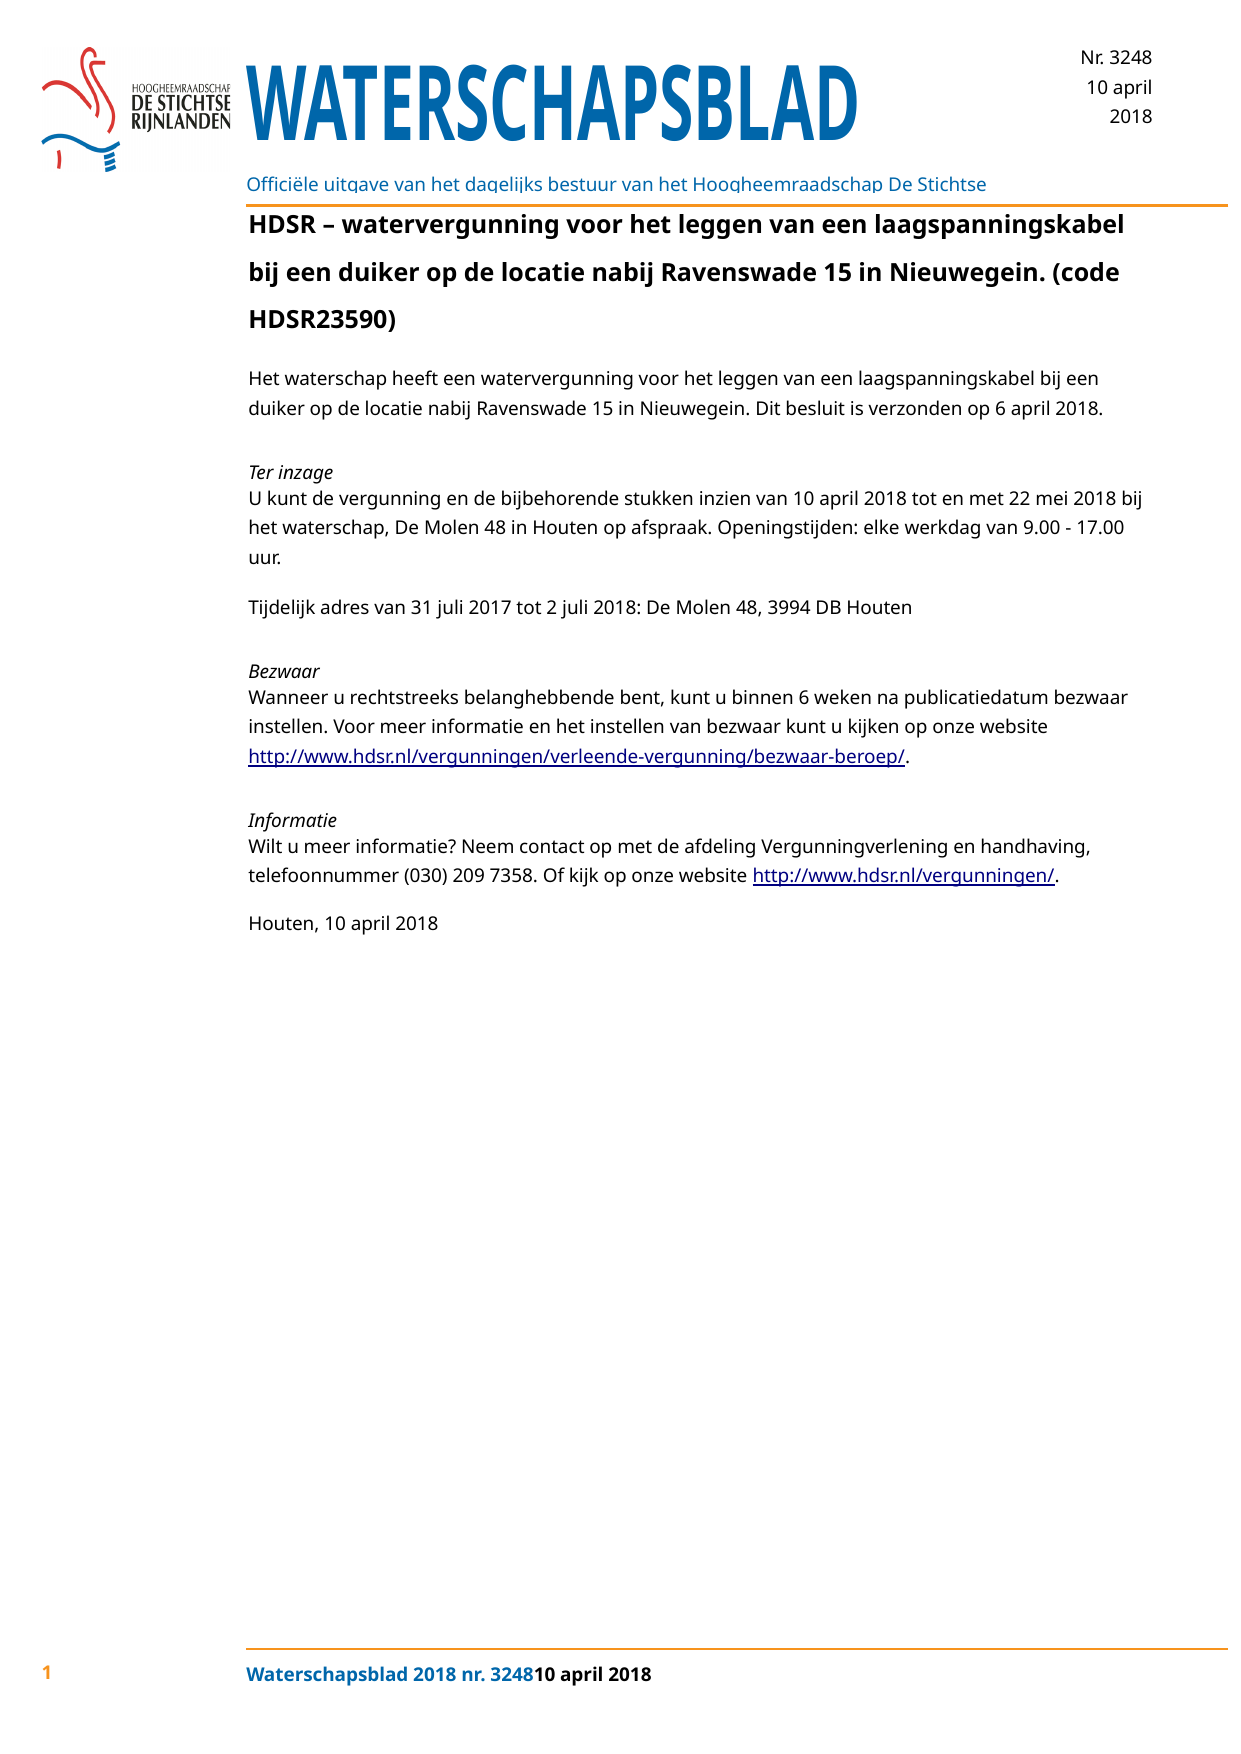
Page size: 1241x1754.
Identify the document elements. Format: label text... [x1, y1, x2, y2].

picture [41, 47, 231, 172]
text Ter inzage [248, 459, 1152, 485]
text Houten, 10 april 2018 [248, 910, 1152, 936]
text Informatie [248, 807, 1152, 833]
text Tijdelijk adres van 31 juli 2017 tot 2 juli 2018: De Molen 48, 3994 DB Houten [248, 594, 1152, 620]
text Wanneer u rechtstreeks belanghebbende bent, kunt u binnen 6 weken na publicatiedatum bezwaar instellen. Voor meer informatie en het instellen van bezwaar kunt u kijken op onze website http://www.hdsr.nl/vergunningen/verleende-vergunning/bezwaar-beroep/. [248, 684, 1152, 769]
text U kunt de vergunning en de bijbehorende stukken inzien van 10 april 2018 tot en met 22 mei 2018 bij het waterschap, De Molen 48 in Houten op afspraak. Openingstijden: elke werkdag van 9.00 - 17.00 uur. [248, 485, 1152, 570]
text Bezwaar [248, 658, 1152, 684]
text Wilt u meer informatie? Neem contact op met de afdeling Vergunningverlening en handhaving, telefoonnummer (030) 209 7358. Of kijk op onze website http://www.hdsr.nl/vergunningen/. [248, 833, 1152, 888]
text HDSR – watervergunning voor het leggen van een laagspanningskabel bij een duiker op de locatie nabij Ravenswade 15 in Nieuwegein. (code HDSR23590) [248, 207, 1152, 336]
text Het waterschap heeft een watervergunning voor het leggen van een laagspanningskabel bij een duiker op de locatie nabij Ravenswade 15 in Nieuwegein. Dit besluit is verzonden op 6 april 2018. [248, 366, 1152, 421]
